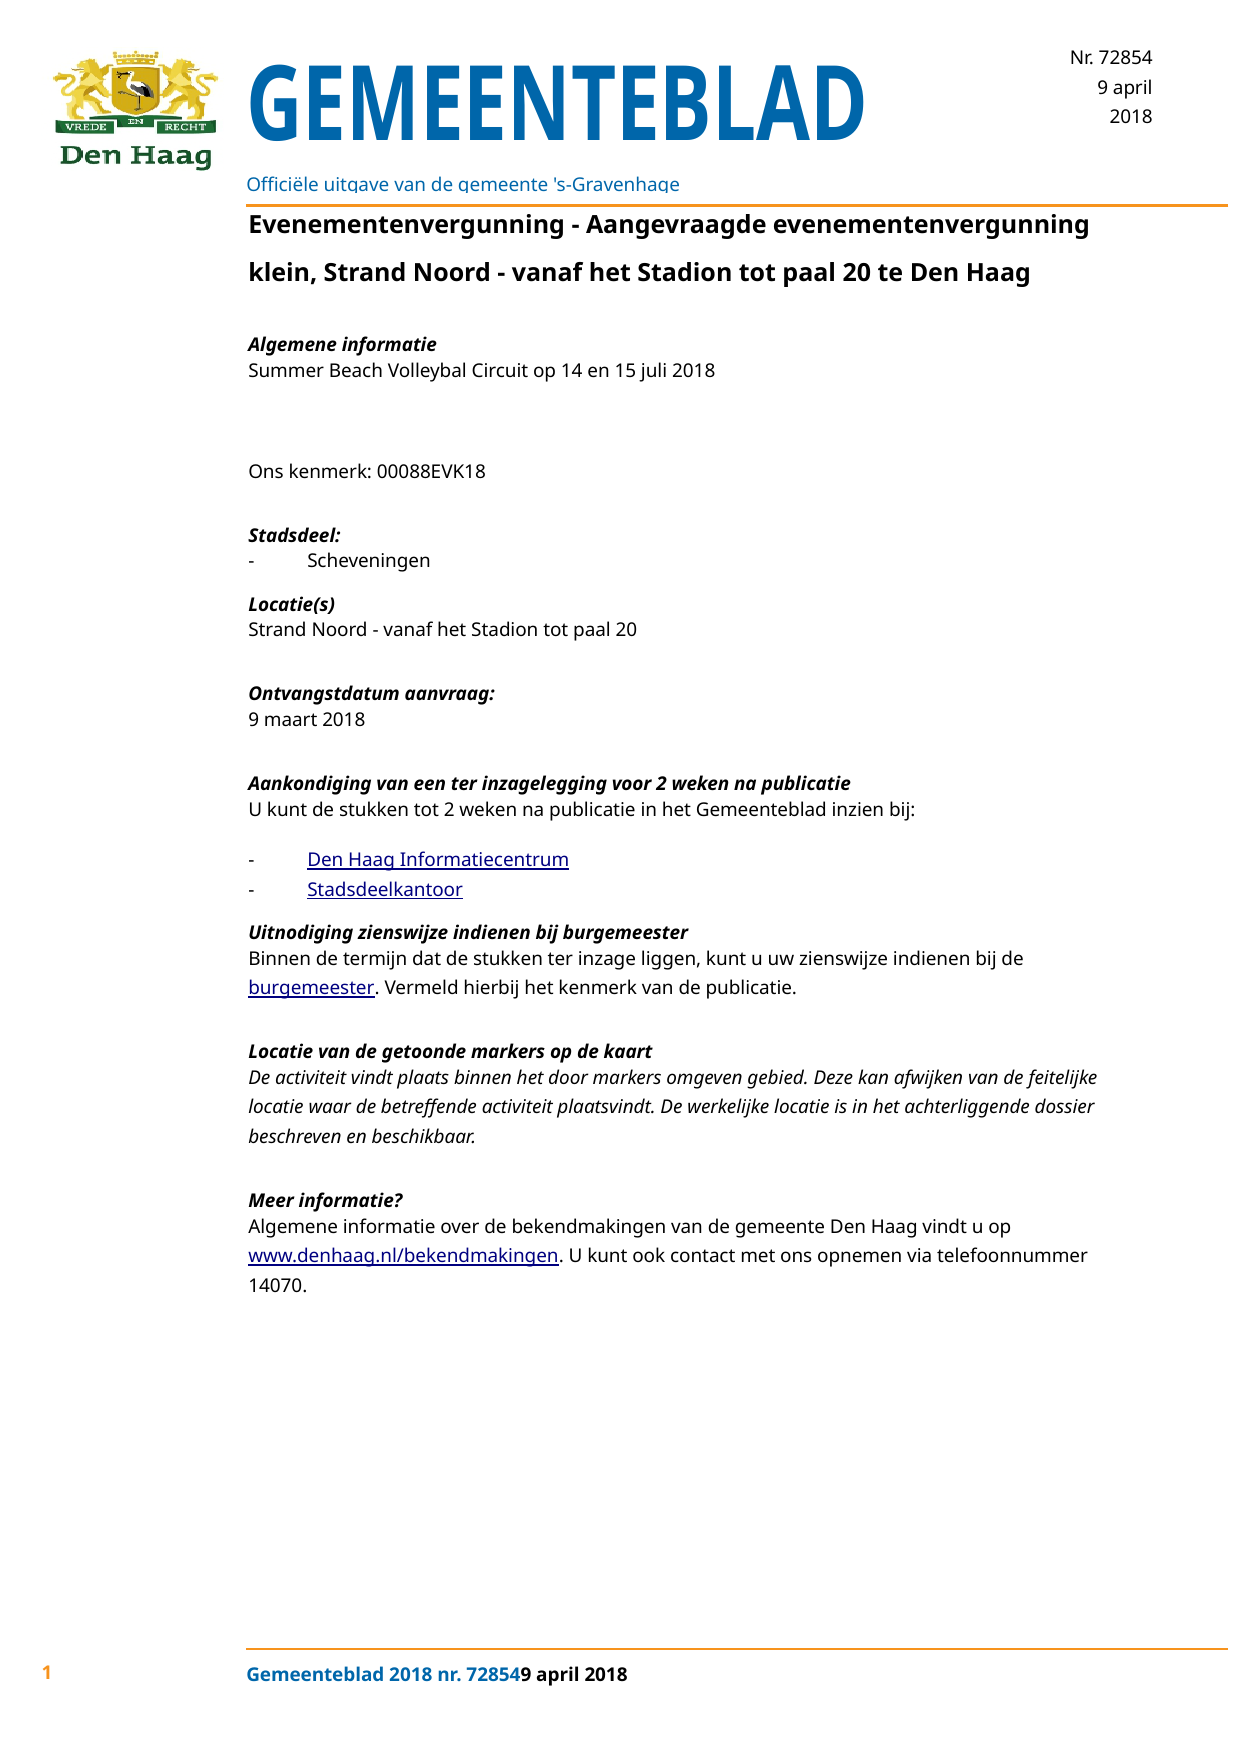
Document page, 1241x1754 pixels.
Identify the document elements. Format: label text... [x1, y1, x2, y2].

list Den Haag Informatiecentrum [248, 846, 1152, 872]
text De activiteit vindt plaats binnen het door markers omgeven gebied. Deze kan afwijken van de feitelijke locatie waar de betreffende activiteit plaatsvindt. De werkelijke locatie is in het achterliggende dossier beschreven en beschikbaar. [248, 1064, 1152, 1149]
text Evenementenvergunning - Aangevraagde evenementenvergunning klein, Strand Noord - vanaf het Stadion tot paal 20 te Den Haag [248, 207, 1152, 288]
text Locatie(s) [248, 591, 1152, 617]
text 9 maart 2018 [248, 706, 1152, 732]
text Algemene informatie [248, 331, 1152, 357]
list Stadsdeelkantoor [248, 876, 1152, 902]
text Binnen de termijn dat de stukken ter inzage liggen, kunt u uw zienswijze indienen bij de burgemeester. Vermeld hierbij het kenmerk van de publicatie. [248, 945, 1152, 1000]
text Summer Beach Volleybal Circuit op 14 en 15 juli 2018 [248, 357, 1152, 383]
text Locatie van de getoonde markers op de kaart [248, 1038, 1152, 1064]
text Strand Noord - vanaf het Stadion tot paal 20 [248, 617, 1152, 642]
text U kunt de stukken tot 2 weken na publicatie in het Gemeenteblad inzien bij: [248, 796, 1152, 822]
text Uitnodiging zienswijze indienen bij burgemeester [248, 919, 1152, 945]
text Aankondiging van een ter inzagelegging voor 2 weken na publicatie [248, 770, 1152, 796]
text Stadsdeel: [248, 522, 1152, 548]
picture [41, 47, 231, 172]
text Algemene informatie over de bekendmakingen van de gemeente Den Haag vindt u op www.denhaag.nl/bekendmakingen. U kunt ook contact met ons opnemen via telefoonnummer 14070. [248, 1213, 1152, 1298]
text Ontvangstdatum aanvraag: [248, 681, 1152, 706]
text Ons kenmerk: 00088EVK18 [248, 458, 1152, 484]
list Scheveningen [248, 548, 1152, 573]
text Meer informatie? [248, 1187, 1152, 1213]
